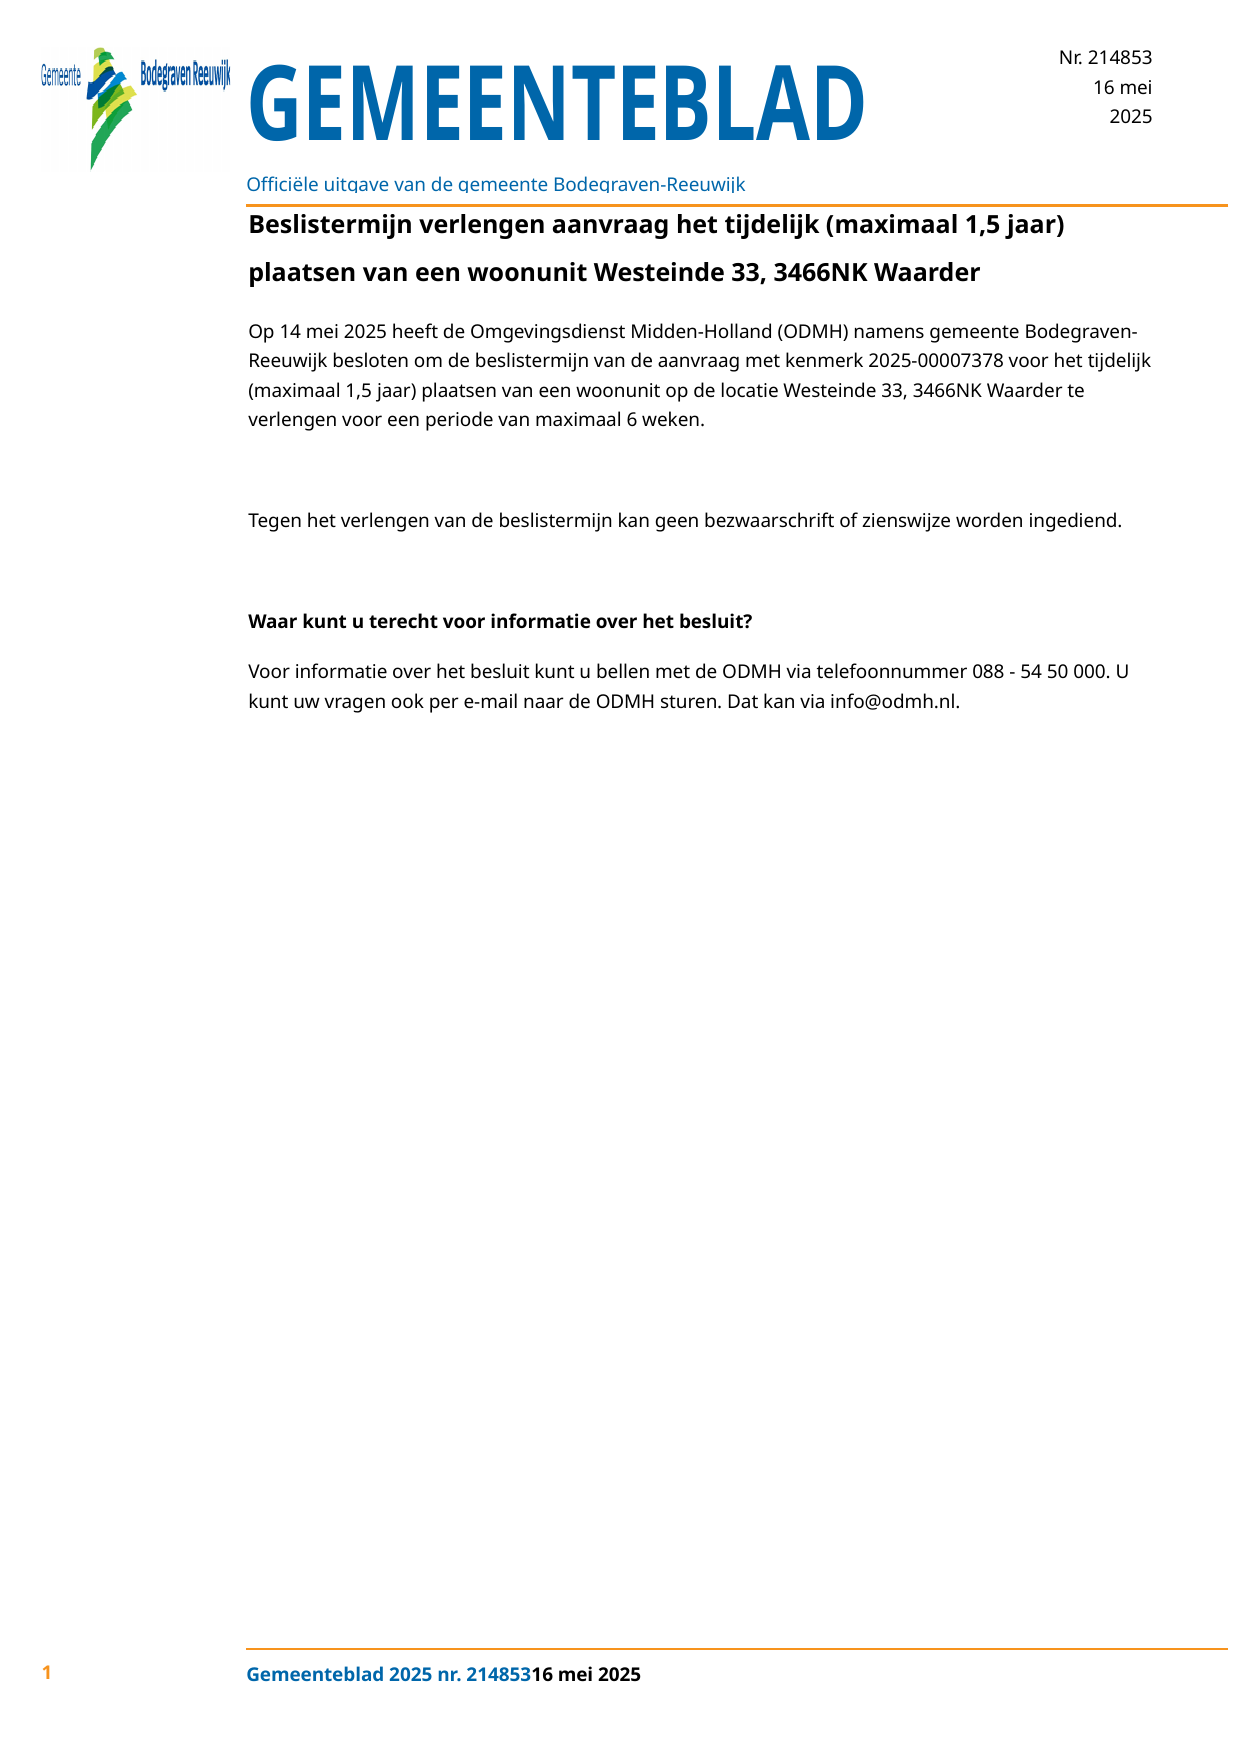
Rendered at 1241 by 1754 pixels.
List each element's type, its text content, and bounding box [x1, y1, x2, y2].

text Op 14 mei 2025 heeft de Omgevingsdienst Midden-Holland (ODMH) namens gemeente Bodegraven-Reeuwijk besloten om de beslistermijn van de aanvraag met kenmerk 2025-00007378 voor het tijdelijk (maximaal 1,5 jaar) plaatsen van een woonunit op de locatie Westeinde 33, 3466NK Waarder te verlengen voor een periode van maximaal 6 weken. [248, 318, 1152, 432]
text Voor informatie over het besluit kunt u bellen met de ODMH via telefoonnummer 088 - 54 50 000. U kunt uw vragen ook per e-mail naar de ODMH sturen. Dat kan via info@odmh.nl. [248, 659, 1152, 714]
text Tegen het verlengen van de beslistermijn kan geen bezwaarschrift of zienswijze worden ingediend. [248, 507, 1152, 533]
picture [41, 47, 231, 172]
text Beslistermijn verlengen aanvraag het tijdelijk (maximaal 1,5 jaar) plaatsen van een woonunit Westeinde 33, 3466NK Waarder [248, 207, 1152, 288]
text Waar kunt u terecht voor informatie over het besluit? [248, 608, 1152, 634]
